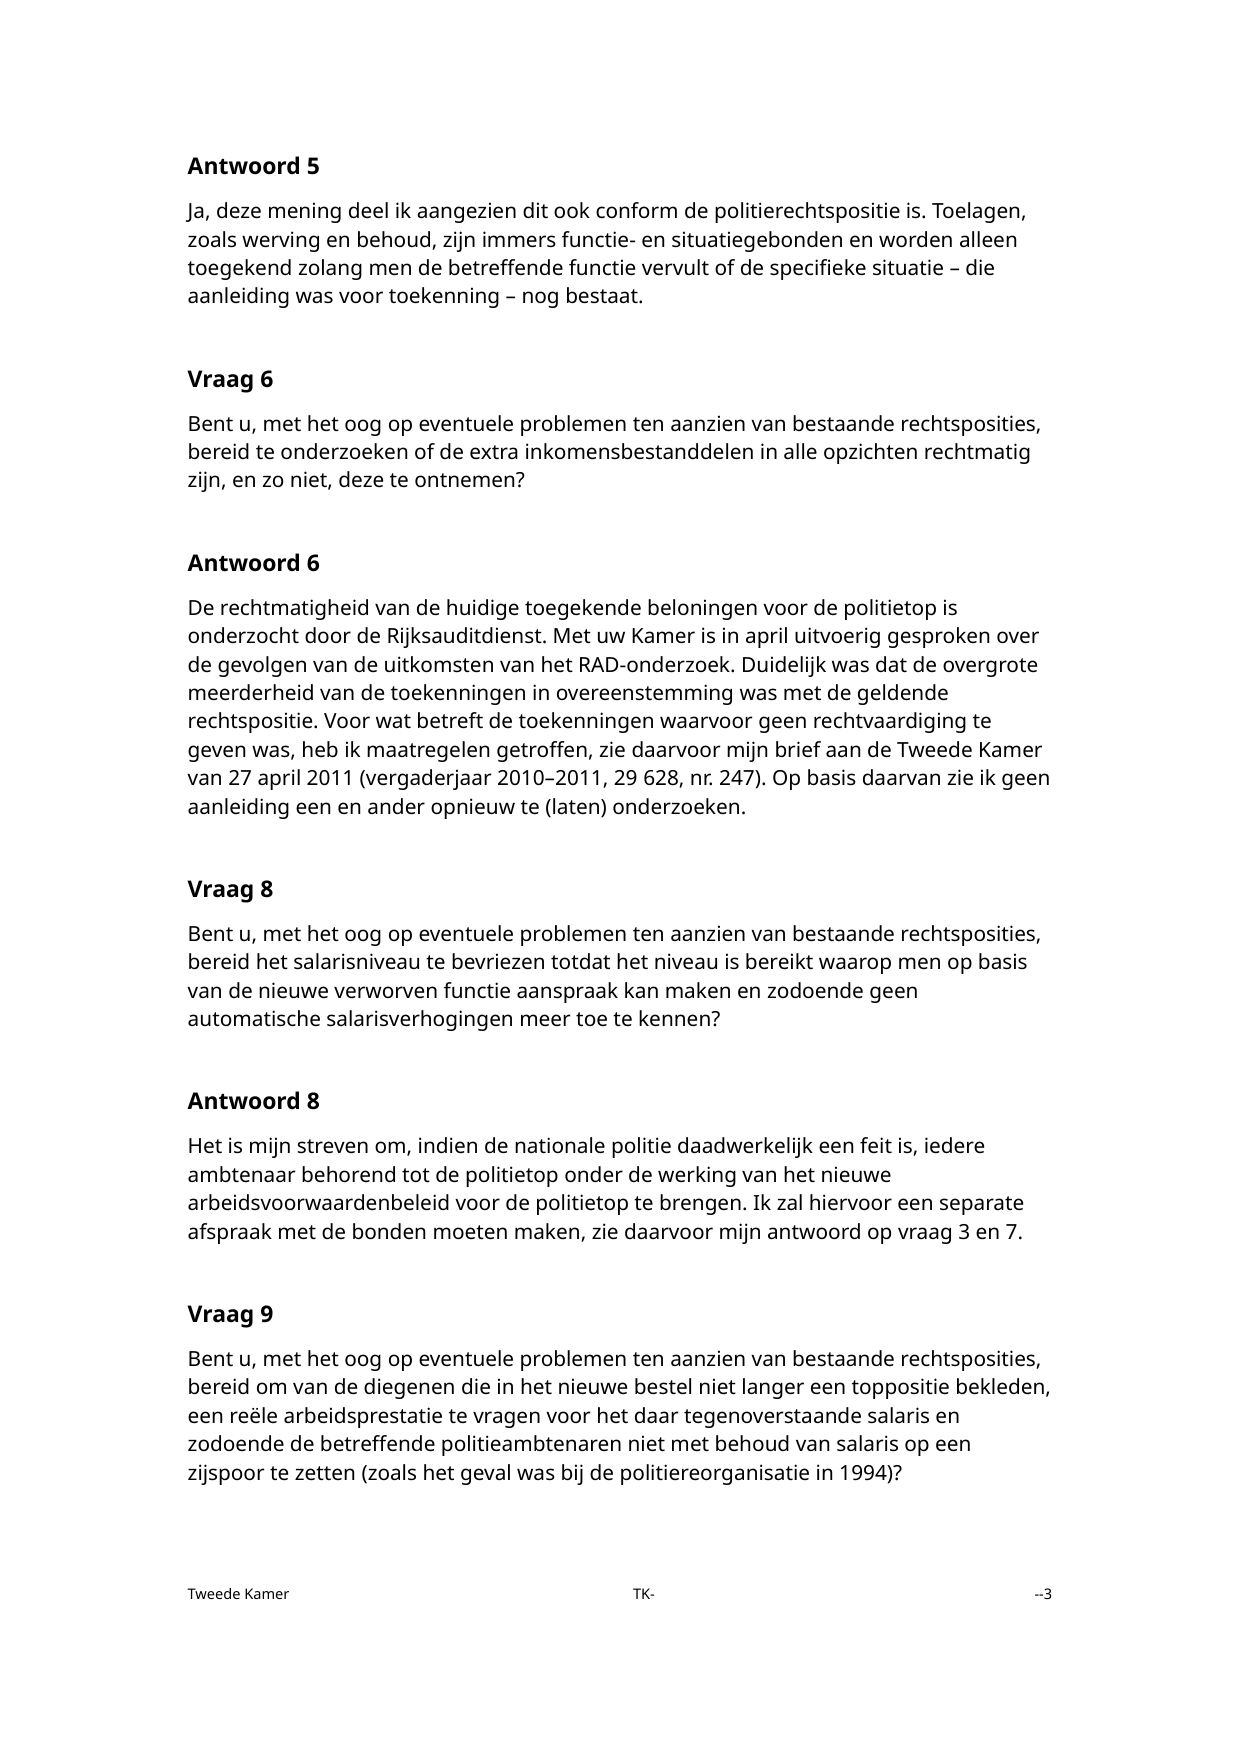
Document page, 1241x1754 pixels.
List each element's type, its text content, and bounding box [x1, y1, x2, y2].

text Bent u, met het oog op eventuele problemen ten aanzien van bestaande rechtsposities, bereid te onderzoeken of de extra inkomensbestanddelen in alle opzichten rechtmatig zijn, en zo niet, deze te ontnemen? [187, 409, 1053, 494]
text De rechtmatigheid van de huidige toegekende beloningen voor de politietop is onderzocht door de Rijksauditdienst. Met uw Kamer is in april uitvoerig gesproken over de gevolgen van de uitkomsten van het RAD-onderzoek. Duidelijk was dat de overgrote meerderheid van de toekenningen in overeenstemming was met de geldende rechtspositie. Voor wat betreft de toekenningen waarvoor geen rechtvaardiging te geven was, heb ik maatregelen getroffen, zie daarvoor mijn brief aan de Tweede Kamer van 27 april 2011 (vergaderjaar 2010–2011, 29 628, nr. 247). Op basis daarvan zie ik geen aanleiding een en ander opnieuw te (laten) onderzoeken. [187, 593, 1053, 820]
text Bent u, met het oog op eventuele problemen ten aanzien van bestaande rechtsposities, bereid het salarisniveau te bevriezen totdat het niveau is bereikt waarop men op basis van de nieuwe verworven functie aanspraak kan maken en zodoende geen automatische salarisverhogingen meer toe te kennen? [187, 919, 1053, 1033]
text Ja, deze mening deel ik aangezien dit ook conform de politierechtspositie is. Toelagen, zoals werving en behoud, zijn immers functie- en situatiegebonden en worden alleen toegekend zolang men de betreffende functie vervult of de specifieke situatie – die aanleiding was voor toekenning – nog bestaat. [187, 196, 1053, 310]
subtitle Antwoord 6 [187, 547, 1053, 578]
subtitle Vraag 6 [187, 362, 1053, 394]
subtitle Vraag 9 [187, 1298, 1053, 1329]
text Het is mijn streven om, indien de nationale politie daadwerkelijk een feit is, iedere ambtenaar behorend tot de politietop onder de werking van het nieuwe arbeidsvoorwaardenbeleid voor de politietop te brengen. Ik zal hiervoor een separate afspraak met de bonden moeten maken, zie daarvoor mijn antwoord op vraag 3 en 7. [187, 1132, 1053, 1245]
subtitle Antwoord 5 [187, 150, 1053, 181]
subtitle Vraag 8 [187, 873, 1053, 904]
text Bent u, met het oog op eventuele problemen ten aanzien van bestaande rechtsposities, bereid om van de diegenen die in het nieuwe bestel niet langer een toppositie bekleden, een reële arbeidsprestatie te vragen voor het daar tegenoverstaande salaris en zodoende de betreffende politieambtenaren niet met behoud van salaris op een zijspoor te zetten (zoals het geval was bij de politiereorganisatie in 1994)? [187, 1344, 1053, 1486]
subtitle Antwoord 8 [187, 1085, 1053, 1117]
